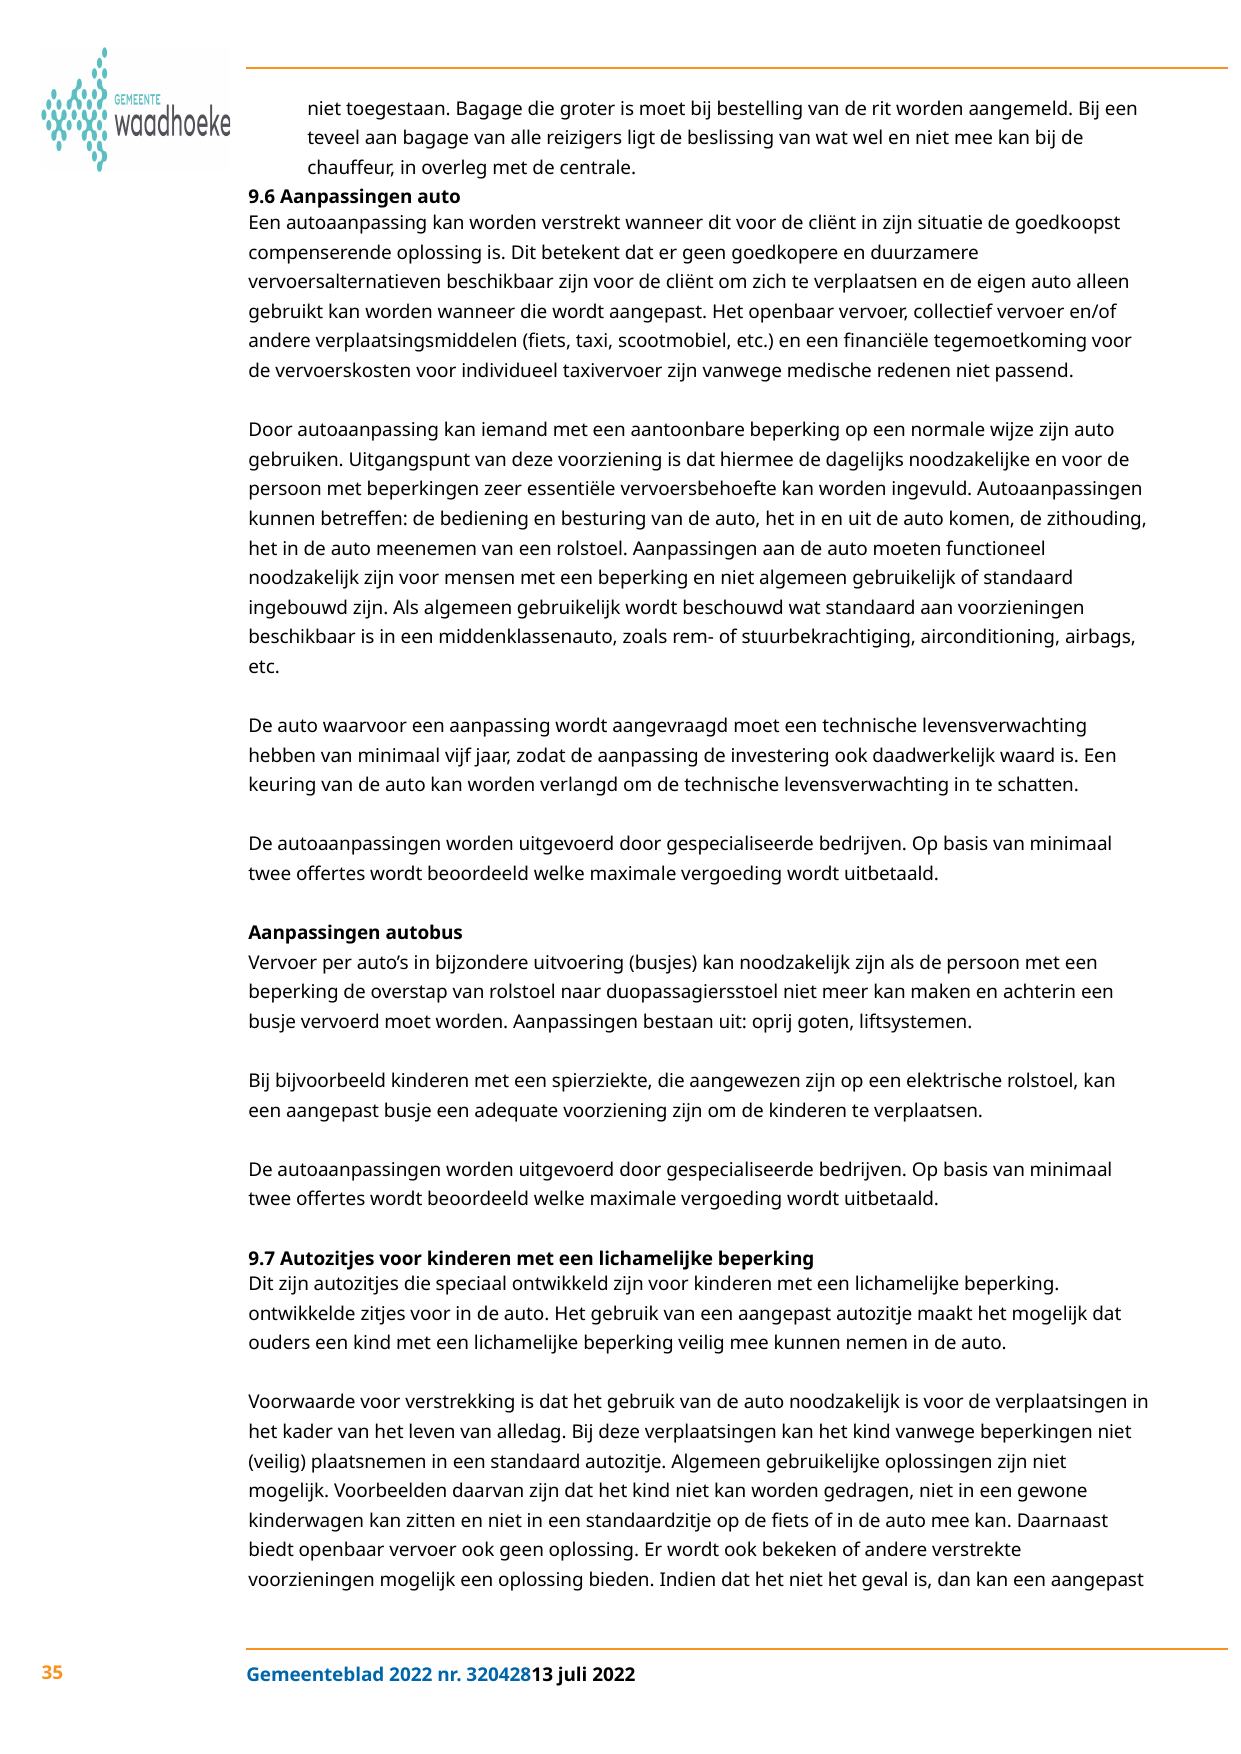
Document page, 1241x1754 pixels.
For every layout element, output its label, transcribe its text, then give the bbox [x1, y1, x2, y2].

text De auto waarvoor een aanpassing wordt aangevraagd moet een technische levensverwachting hebben van minimaal vijf jaar, zodat de aanpassing de investering ook daadwerkelijk waard is. Een keuring van de auto kan worden verlangd om de technische levensverwachting in te schatten. [248, 712, 1152, 797]
text Vervoer per auto’s in bijzondere uitvoering (busjes) kan noodzakelijk zijn als de persoon met een beperking de overstap van rolstoel naar duopassagiersstoel niet meer kan maken en achterin een busje vervoerd moet worden. Aanpassingen bestaan uit: oprij goten, liftsystemen. [248, 949, 1152, 1034]
text Voorwaarde voor verstrekking is dat het gebruik van de auto noodzakelijk is voor de verplaatsingen in het kader van het leven van alledag. Bij deze verplaatsingen kan het kind vanwege beperkingen niet (veilig) plaatsnemen in een standaard autozitje. Algemeen gebruikelijke oplossingen zijn niet mogelijk. Voorbeelden daarvan zijn dat het kind niet kan worden gedragen, niet in een gewone kinderwagen kan zitten en niet in een standaardzitje op de fiets of in de auto mee kan. Daarnaast biedt openbaar vervoer ook geen oplossing. Er wordt ook bekeken of andere verstrekte voorzieningen mogelijk een oplossing bieden. Indien dat het niet het geval is, dan kan een aangepast [248, 1389, 1152, 1592]
text 9.6 Aanpassingen auto [248, 183, 1152, 209]
text Dit zijn autozitjes die speciaal ontwikkeld zijn voor kinderen met een lichamelijke beperking. ontwikkelde zitjes voor in de auto. Het gebruik van een aangepast autozitje maakt het mogelijk dat ouders een kind met een lichamelijke beperking veilig mee kunnen nemen in de auto. [248, 1270, 1152, 1355]
text Bij bijvoorbeeld kinderen met een spierziekte, die aangewezen zijn op een elektrische rolstoel, kan een aangepast busje een adequate voorziening zijn om de kinderen te verplaatsen. [248, 1067, 1152, 1122]
text Een autoaanpassing kan worden verstrekt wanneer dit voor de cliënt in zijn situatie de goedkoopst compenserende oplossing is. Dit betekent dat er geen goedkopere en duurzamere vervoersalternatieven beschikbaar zijn voor de cliënt om zich te verplaatsen en de eigen auto alleen gebruikt kan worden wanneer die wordt aangepast. Het openbaar vervoer, collectief vervoer en/of andere verplaatsingsmiddelen (fiets, taxi, scootmobiel, etc.) en een financiële tegemoetkoming voor de vervoerskosten voor individueel taxivervoer zijn vanwege medische redenen niet passend. [248, 209, 1152, 383]
text Aanpassingen autobus [248, 919, 1152, 945]
text Door autoaanpassing kan iemand met een aantoonbare beperking op een normale wijze zijn auto gebruiken. Uitgangspunt van deze voorziening is dat hiermee de dagelijks noodzakelijke en voor de persoon met beperkingen zeer essentiële vervoersbehoefte kan worden ingevuld. Autoaanpassingen kunnen betreffen: de bediening en besturing van de auto, het in en uit de auto komen, de zithouding, het in de auto meenemen van een rolstoel. Aanpassingen aan de auto moeten functioneel noodzakelijk zijn voor mensen met een beperking en niet algemeen gebruikelijk of standaard ingebouwd zijn. Als algemeen gebruikelijk wordt beschouwd wat standaard aan voorzieningen beschikbaar is in een middenklassenauto, zoals rem- of stuurbekrachtiging, airconditioning, airbags, etc. [248, 416, 1152, 679]
text De autoaanpassingen worden uitgevoerd door gespecialiseerde bedrijven. Op basis van minimaal twee offertes wordt beoordeeld welke maximale vergoeding wordt uitbetaald. [248, 831, 1152, 886]
list niet toegestaan. Bagage die groter is moet bij bestelling van de rit worden aangemeld. Bij een teveel aan bagage van alle reizigers ligt de beslissing van wat wel en niet mee kan bij de chauffeur, in overleg met de centrale. [248, 95, 1152, 180]
text 9.7 Autozitjes voor kinderen met een lichamelijke beperking [248, 1245, 1152, 1270]
text De autoaanpassingen worden uitgevoerd door gespecialiseerde bedrijven. Op basis van minimaal twee offertes wordt beoordeeld welke maximale vergoeding wordt uitbetaald. [248, 1156, 1152, 1211]
picture [41, 47, 231, 172]
